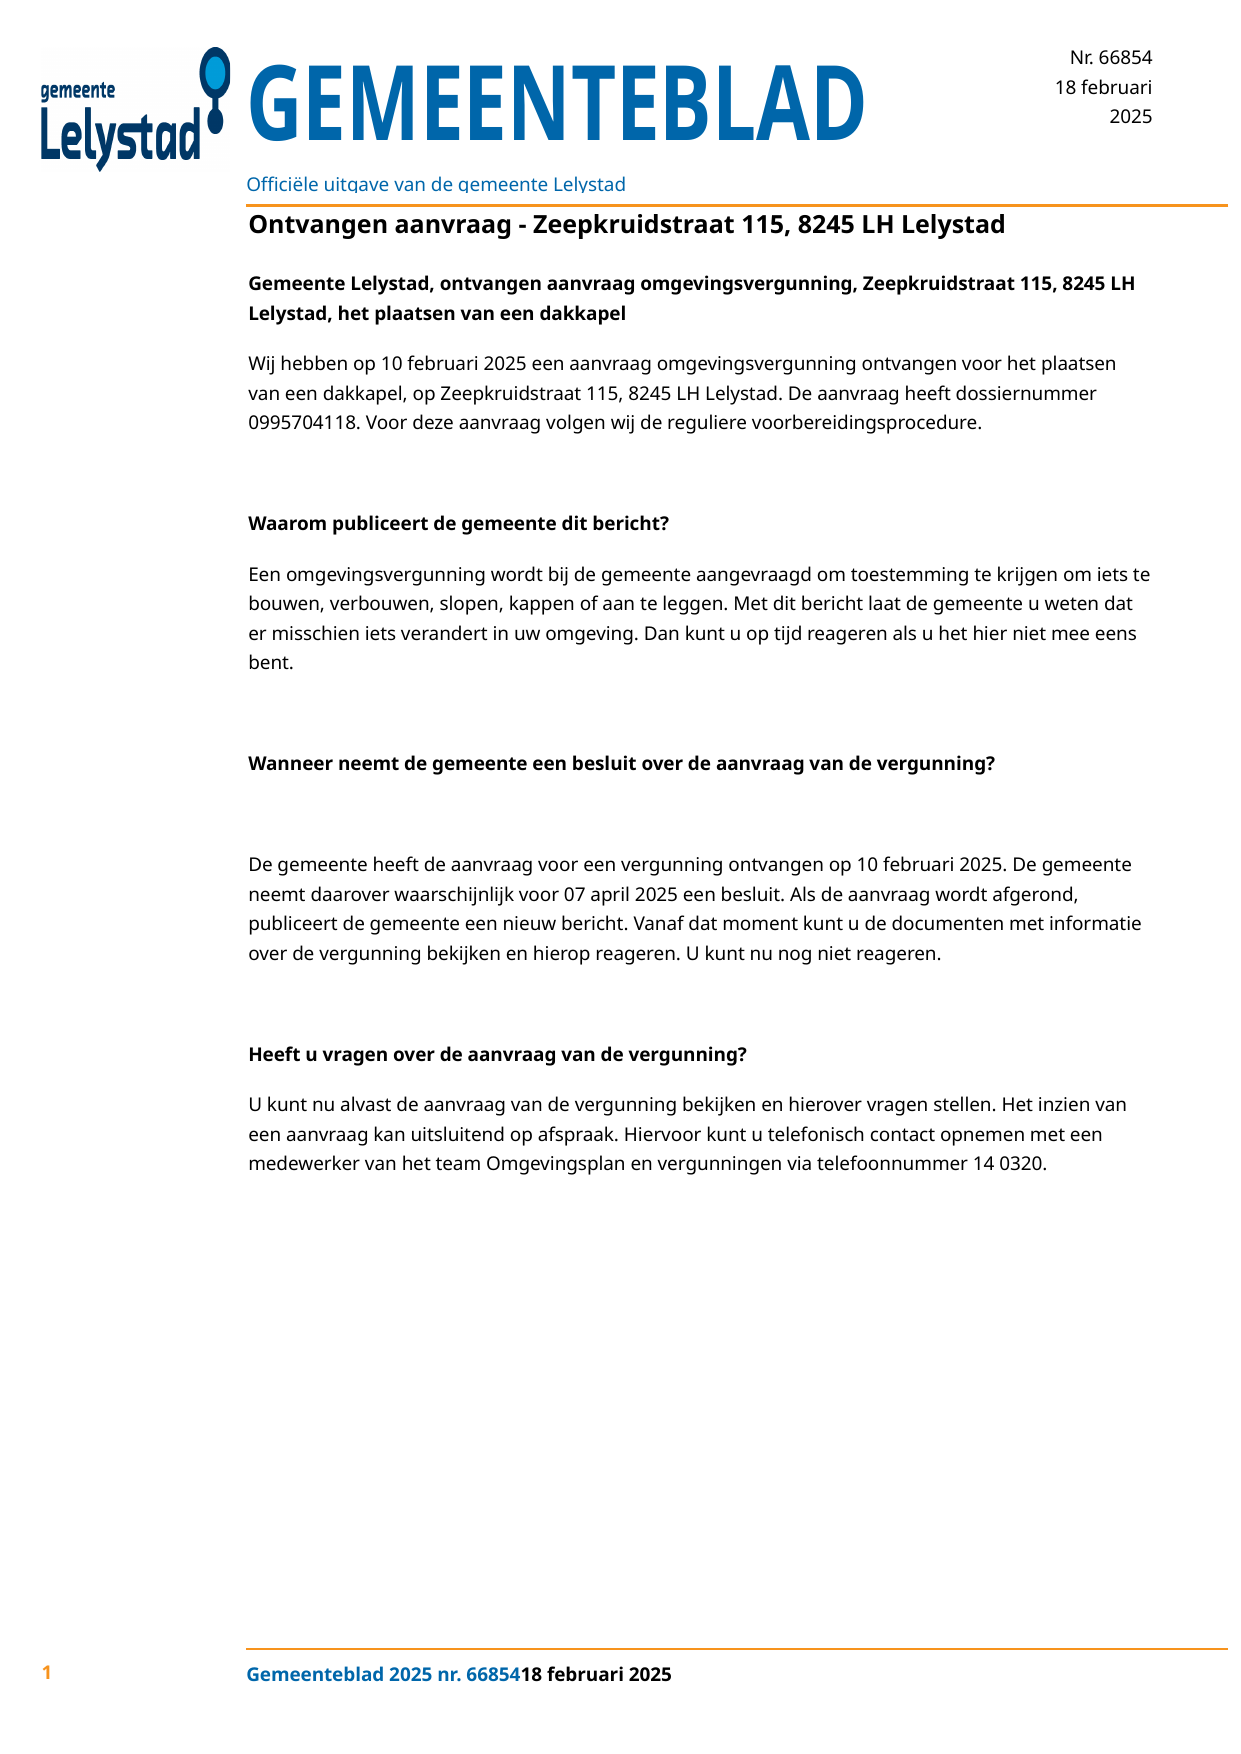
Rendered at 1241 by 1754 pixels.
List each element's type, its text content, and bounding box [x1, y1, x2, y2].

text Waarom publiceert de gemeente dit bericht? [248, 510, 1152, 536]
text Een omgevingsvergunning wordt bij de gemeente aangevraagd om toestemming te krijgen om iets te bouwen, verbouwen, slopen, kappen of aan te leggen. Met dit bericht laat de gemeente u weten dat er misschien iets verandert in uw omgeving. Dan kunt u op tijd reageren als u het hier niet mee eens bent. [248, 561, 1152, 675]
text De gemeente heeft de aanvraag voor een vergunning ontvangen op 10 februari 2025. De gemeente neemt daarover waarschijnlijk voor 07 april 2025 een besluit. Als de aanvraag wordt afgerond, publiceert de gemeente een nieuw bericht. Vanaf dat moment kunt u de documenten met informatie over de vergunning bekijken en hierop reageren. U kunt nu nog niet reageren. [248, 851, 1152, 966]
text Wij hebben op 10 februari 2025 een aanvraag omgevingsvergunning ontvangen voor het plaatsen van een dakkapel, op Zeepkruidstraat 115, 8245 LH Lelystad. De aanvraag heeft dossiernummer 0995704118. Voor deze aanvraag volgen wij de reguliere voorbereidingsprocedure. [248, 350, 1152, 435]
text Gemeente Lelystad, ontvangen aanvraag omgevingsvergunning, Zeepkruidstraat 115, 8245 LH Lelystad, het plaatsen van een dakkapel [248, 270, 1152, 326]
text Ontvangen aanvraag - Zeepkruidstraat 115, 8245 LH Lelystad [248, 207, 1152, 241]
text Heeft u vragen over de aanvraag van de vergunning? [248, 1041, 1152, 1066]
text U kunt nu alvast de aanvraag van de vergunning bekijken en hierover vragen stellen. Het inzien van een aanvraag kan uitsluitend op afspraak. Hiervoor kunt u telefonisch contact opnemen met een medewerker van het team Omgevingsplan en vergunningen via telefoonnummer 14 0320. [248, 1091, 1152, 1176]
picture [41, 47, 231, 172]
text Wanneer neemt de gemeente een besluit over de aanvraag van de vergunning? [248, 750, 1152, 776]
